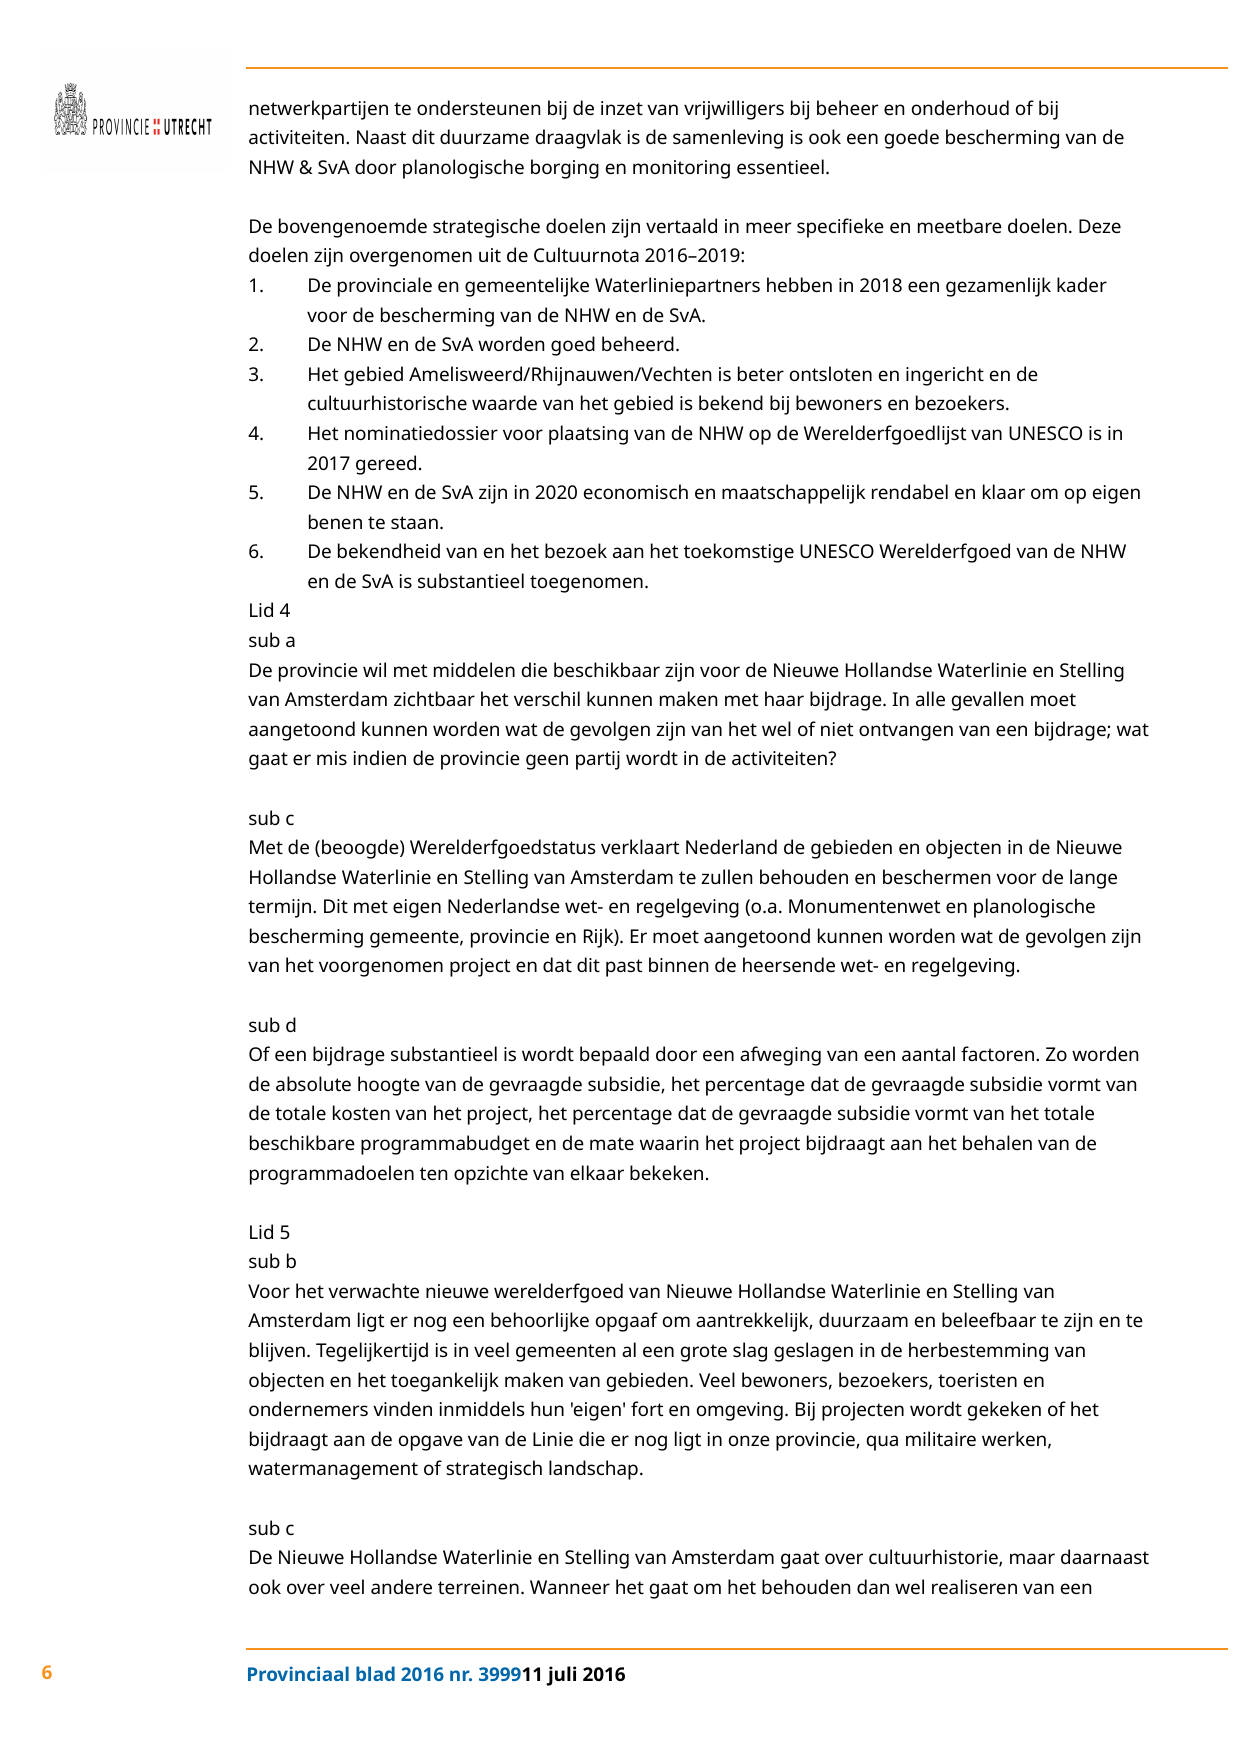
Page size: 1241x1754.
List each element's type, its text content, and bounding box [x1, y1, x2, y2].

text Lid 5 [248, 1219, 1152, 1245]
text sub b [248, 1248, 1152, 1274]
text Voor het verwachte nieuwe werelderfgoed van Nieuwe Hollandse Waterlinie en Stelling van Amsterdam ligt er nog een behoorlijke opgaaf om aantrekkelijk, duurzaam en beleefbaar te zijn en te blijven. Tegelijkertijd is in veel gemeenten al een grote slag geslagen in de herbestemming van objecten en het toegankelijk maken van gebieden. Veel bewoners, bezoekers, toeristen en ondernemers vinden inmiddels hun 'eigen' fort en omgeving. Bij projecten wordt gekeken of het bijdraagt aan de opgave van de Linie die er nog ligt in onze provincie, qua militaire werken, watermanagement of strategisch landschap. [248, 1278, 1152, 1481]
list De provinciale en gemeentelijke Waterliniepartners hebben in 2018 een gezamenlijk kader voor de bescherming van de NHW en de SvA. [248, 272, 1152, 328]
text sub d [248, 1012, 1152, 1038]
text De provincie wil met middelen die beschikbaar zijn voor de Nieuwe Hollandse Waterlinie en Stelling van Amsterdam zichtbaar het verschil kunnen maken met haar bijdrage. In alle gevallen moet aangetoond kunnen worden wat de gevolgen zijn van het wel of niet ontvangen van een bijdrage; wat gaat er mis indien de provincie geen partij wordt in de activiteiten? [248, 657, 1152, 771]
text De Nieuwe Hollandse Waterlinie en Stelling van Amsterdam gaat over cultuurhistorie, maar daarnaast ook over veel andere terreinen. Wanneer het gaat om het behouden dan wel realiseren van een [248, 1544, 1152, 1600]
list De bekendheid van en het bezoek aan het toekomstige UNESCO Werelderfgoed van de NHW en de SvA is substantieel toegenomen. [248, 538, 1152, 594]
text Lid 4 [248, 598, 1152, 623]
text Met de (beoogde) Werelderfgoedstatus verklaart Nederland de gebieden en objecten in de Nieuwe Hollandse Waterlinie en Stelling van Amsterdam te zullen behouden en beschermen voor de lange termijn. Dit met eigen Nederlandse wet- en regelgeving (o.a. Monumentenwet en planologische bescherming gemeente, provincie en Rijk). Er moet aangetoond kunnen worden wat de gevolgen zijn van het voorgenomen project en dat dit past binnen de heersende wet- en regelgeving. [248, 834, 1152, 978]
list De NHW en de SvA zijn in 2020 economisch en maatschappelijk rendabel en klaar om op eigen benen te staan. [248, 479, 1152, 535]
list De NHW en de SvA worden goed beheerd. [248, 331, 1152, 357]
picture [41, 47, 231, 172]
text netwerkpartijen te ondersteunen bij de inzet van vrijwilligers bij beheer en onderhoud of bij activiteiten. Naast dit duurzame draagvlak is de samenleving is ook een goede bescherming van de NHW & SvA door planologische borging en monitoring essentieel. [248, 95, 1152, 180]
text sub c [248, 1515, 1152, 1541]
text sub a [248, 627, 1152, 653]
list Het gebied Amelisweerd/Rhijnauwen/Vechten is beter ontsloten en ingericht en de cultuurhistorische waarde van het gebied is bekend bij bewoners en bezoekers. [248, 361, 1152, 416]
text De bovengenoemde strategische doelen zijn vertaald in meer specifieke en meetbare doelen. Deze doelen zijn overgenomen uit de Cultuurnota 2016–2019: [248, 213, 1152, 268]
list Het nominatiedossier voor plaatsing van de NHW op de Werelderfgoedlijst van UNESCO is in 2017 gereed. [248, 420, 1152, 476]
text Of een bijdrage substantieel is wordt bepaald door een afweging van een aantal factoren. Zo worden de absolute hoogte van de gevraagde subsidie, het percentage dat de gevraagde subsidie vormt van de totale kosten van het project, het percentage dat de gevraagde subsidie vormt van het totale beschikbare programmabudget en de mate waarin het project bijdraagt aan het behalen van de programmadoelen ten opzichte van elkaar bekeken. [248, 1041, 1152, 1186]
text sub c [248, 805, 1152, 831]
